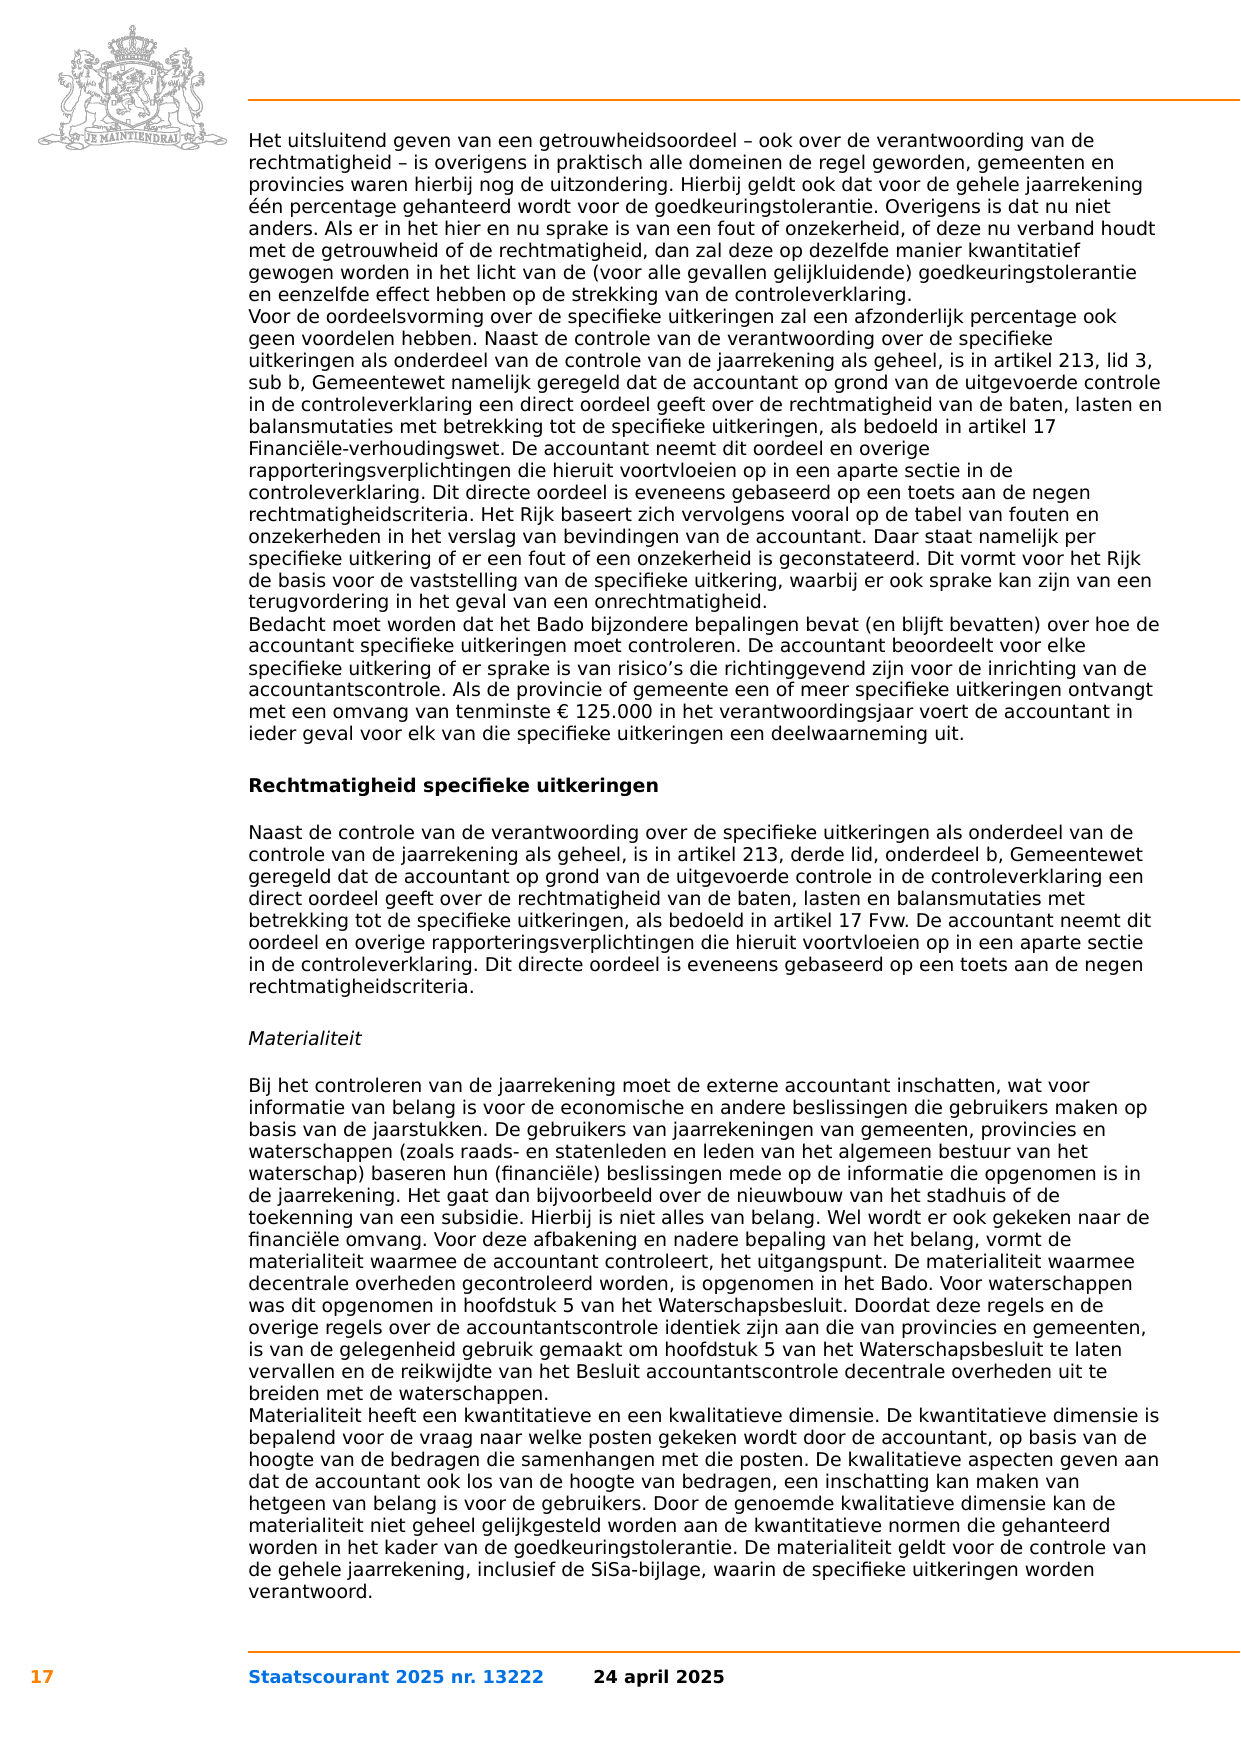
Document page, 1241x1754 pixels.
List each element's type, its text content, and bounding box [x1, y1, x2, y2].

text Bedacht moet worden dat het Bado bijzondere bepalingen bevat (en blijft bevatten) over hoe de accountant specifieke uitkeringen moet controleren. De accountant beoordeelt voor elke specifieke uitkering of er sprake is van risico’s die richtinggevend zijn voor de inrichting van de accountantscontrole. Als de provincie of gemeente een of meer specifieke uitkeringen ontvangt met een omvang van tenminste € 125.000 in het verantwoordingsjaar voert de accountant in ieder geval voor elk van die specifieke uitkeringen een deelwaarneming uit. [248, 613, 1163, 745]
subtitle Rechtmatigheid specifieke uitkeringen [248, 775, 1163, 797]
picture [38, 25, 227, 150]
subtitle Materialiteit [248, 1028, 1163, 1050]
text Voor de oordeelsvorming over de specifieke uitkeringen zal een afzonderlijk percentage ook geen voordelen hebben. Naast de controle van de verantwoording over de specifieke uitkeringen als onderdeel van de controle van de jaarrekening als geheel, is in artikel 213, lid 3, sub b, Gemeentewet namelijk geregeld dat de accountant op grond van de uitgevoerde controle in de controleverklaring een direct oordeel geeft over de rechtmatigheid van de baten, lasten en balansmutaties met betrekking tot de specifieke uitkeringen, als bedoeld in artikel 17 Financiële-verhoudingswet. De accountant neemt dit oordeel en overige rapporteringsverplichtingen die hieruit voortvloeien op in een aparte sectie in de controleverklaring. Dit directe oordeel is eveneens gebaseerd op een toets aan de negen rechtmatigheidscriteria. Het Rijk baseert zich vervolgens vooral op de tabel van fouten en onzekerheden in het verslag van bevindingen van de accountant. Daar staat namelijk per specifieke uitkering of er een fout of een onzekerheid is geconstateerd. Dit vormt voor het Rijk de basis voor de vaststelling van de specifieke uitkering, waarbij er ook sprake kan zijn van een terugvordering in het geval van een onrechtmatigheid. [248, 306, 1163, 613]
text Naast de controle van de verantwoording over de specifieke uitkeringen als onderdeel van de controle van de jaarrekening als geheel, is in artikel 213, derde lid, onderdeel b, Gemeentewet geregeld dat de accountant op grond van de uitgevoerde controle in de controleverklaring een direct oordeel geeft over de rechtmatigheid van de baten, lasten en balansmutaties met betrekking tot de specifieke uitkeringen, als bedoeld in artikel 17 Fvw. De accountant neemt dit oordeel en overige rapporteringsverplichtingen die hieruit voortvloeien op in een aparte sectie in de controleverklaring. Dit directe oordeel is eveneens gebaseerd op een toets aan de negen rechtmatigheidscriteria. [248, 822, 1163, 998]
text Bij het controleren van de jaarrekening moet de externe accountant inschatten, wat voor informatie van belang is voor de economische en andere beslissingen die gebruikers maken op basis van de jaarstukken. De gebruikers van jaarrekeningen van gemeenten, provincies en waterschappen (zoals raads- en statenleden en leden van het algemeen bestuur van het waterschap) baseren hun (financiële) beslissingen mede op de informatie die opgenomen is in de jaarrekening. Het gaat dan bijvoorbeeld over de nieuwbouw van het stadhuis of de toekenning van een subsidie. Hierbij is niet alles van belang. Wel wordt er ook gekeken naar de financiële omvang. Voor deze afbakening en nadere bepaling van het belang, vormt de materialiteit waarmee de accountant controleert, het uitgangspunt. De materialiteit waarmee decentrale overheden gecontroleerd worden, is opgenomen in het Bado. Voor waterschappen was dit opgenomen in hoofdstuk 5 van het Waterschapsbesluit. Doordat deze regels en de overige regels over de accountantscontrole identiek zijn aan die van provincies en gemeenten, is van de gelegenheid gebruik gemaakt om hoofdstuk 5 van het Waterschapsbesluit te laten vervallen en de reikwijdte van het Besluit accountantscontrole decentrale overheden uit te breiden met de waterschappen. [248, 1075, 1163, 1405]
text Het uitsluitend geven van een getrouwheidsoordeel – ook over de verantwoording van de rechtmatigheid – is overigens in praktisch alle domeinen de regel geworden, gemeenten en provincies waren hierbij nog de uitzondering. Hierbij geldt ook dat voor de gehele jaarrekening één percentage gehanteerd wordt voor de goedkeuringstolerantie. Overigens is dat nu niet anders. Als er in het hier en nu sprake is van een fout of onzekerheid, of deze nu verband houdt met de getrouwheid of de rechtmatigheid, dan zal deze op dezelfde manier kwantitatief gewogen worden in het licht van de (voor alle gevallen gelijkluidende) goedkeuringstolerantie en eenzelfde effect hebben op de strekking van de controleverklaring. [248, 130, 1163, 306]
text Materialiteit heeft een kwantitatieve en een kwalitatieve dimensie. De kwantitatieve dimensie is bepalend voor de vraag naar welke posten gekeken wordt door de accountant, op basis van de hoogte van de bedragen die samenhangen met die posten. De kwalitatieve aspecten geven aan dat de accountant ook los van de hoogte van bedragen, een inschatting kan maken van hetgeen van belang is voor de gebruikers. Door de genoemde kwalitatieve dimensie kan de materialiteit niet geheel gelijkgesteld worden aan de kwantitatieve normen die gehanteerd worden in het kader van de goedkeuringstolerantie. De materialiteit geldt voor de controle van de gehele jaarrekening, inclusief de SiSa-bijlage, waarin de specifieke uitkeringen worden verantwoord. [248, 1405, 1163, 1603]
